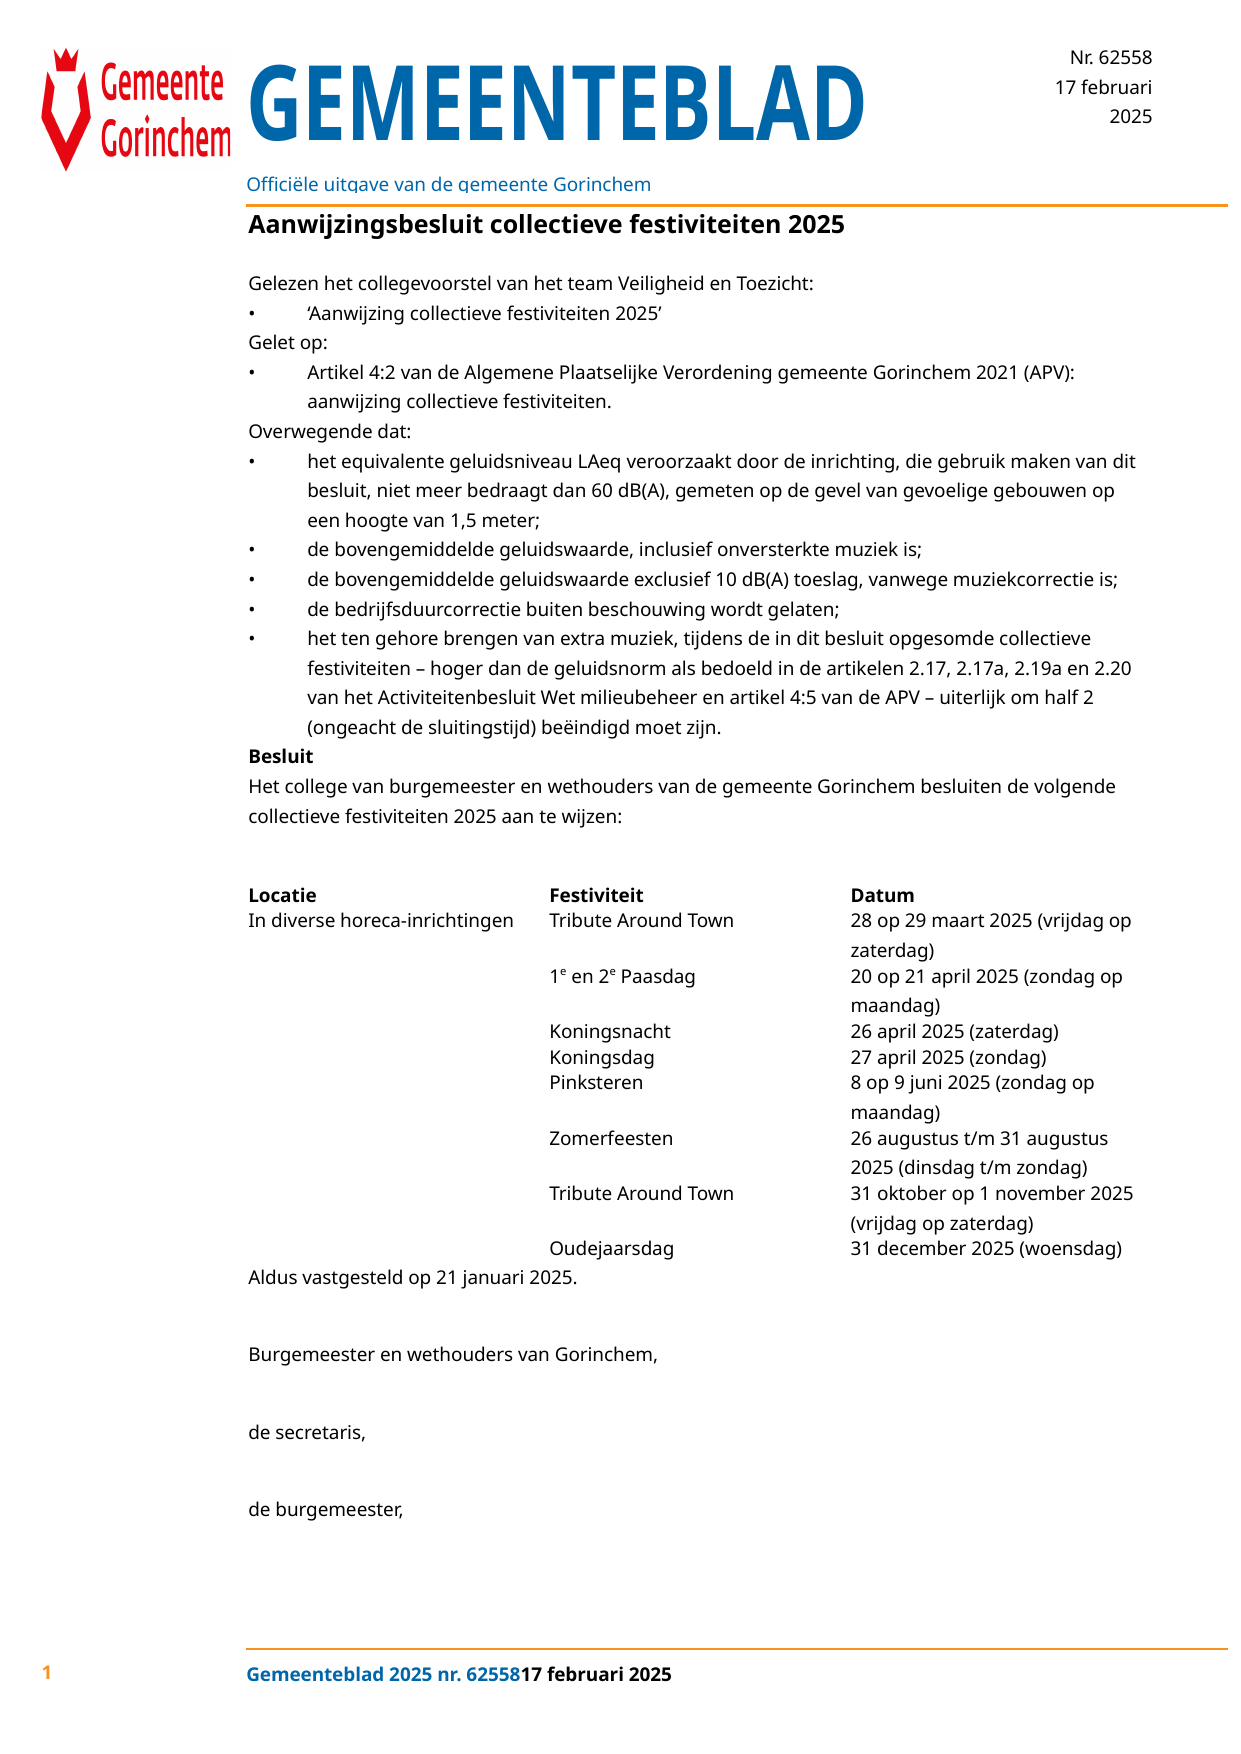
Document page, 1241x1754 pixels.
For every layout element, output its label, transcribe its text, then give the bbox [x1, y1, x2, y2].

text Burgemeester en wethouders van Gorinchem, [248, 1342, 1152, 1367]
list het equivalente geluidsniveau LAeq veroorzaakt door de inrichting, die gebruik maken van dit besluit, niet meer bedraagt dan 60 dB(A), gemeten op de gevel van gevoelige gebouwen op een hoogte van 1,5 meter; [248, 448, 1152, 533]
picture [41, 47, 231, 172]
table_cell 28 op 29 maart 2025 (vrijdag op zaterdag) [850, 908, 1152, 963]
text Gelezen het collegevoorstel van het team Veiligheid en Toezicht: [248, 270, 1152, 296]
table_cell 20 op 21 april 2025 (zondag op maandag) [850, 963, 1152, 1018]
table_header Datum [850, 882, 1152, 907]
text Besluit [248, 744, 1152, 769]
list de bedrijfsduurcorrectie buiten beschouwing wordt gelaten; [248, 596, 1152, 621]
text Het college van burgemeester en wethouders van de gemeente Gorinchem besluiten de volgende collectieve festiviteiten 2025 aan te wijzen: [248, 773, 1152, 828]
table_header Festiviteit [549, 882, 850, 907]
table_cell 27 april 2025 (zondag) [850, 1044, 1152, 1069]
list de bovengemiddelde geluidswaarde, inclusief onversterkte muziek is; [248, 537, 1152, 562]
table_cell Tribute Around Town [549, 1180, 850, 1236]
text Aldus vastgesteld op 21 januari 2025. [248, 1264, 1152, 1290]
table_cell 31 oktober op 1 november 2025 (vrijdag op zaterdag) [850, 1180, 1152, 1236]
table_cell Pinksteren [549, 1070, 850, 1125]
list de bovengemiddelde geluidswaarde exclusief 10 dB(A) toeslag, vanwege muziekcorrectie is; [248, 566, 1152, 592]
table_header Locatie [248, 882, 549, 907]
table_cell In diverse horeca-inrichtingen [248, 908, 549, 1261]
list ‘Aanwijzing collectieve festiviteiten 2025’ [248, 300, 1152, 326]
text de secretaris, [248, 1419, 1152, 1444]
text de burgemeester, [248, 1496, 1152, 1522]
table_cell 31 december 2025 (woensdag) [850, 1236, 1152, 1261]
table_cell 1e en 2e Paasdag [549, 963, 850, 1018]
table_cell 8 op 9 juni 2025 (zondag op maandag) [850, 1070, 1152, 1125]
table_cell Tribute Around Town [549, 908, 850, 963]
text Overwegende dat: [248, 418, 1152, 444]
table_cell Koningsnacht [549, 1018, 850, 1044]
table_cell Zomerfeesten [549, 1125, 850, 1180]
table_cell Koningsdag [549, 1044, 850, 1069]
list het ten gehore brengen van extra muziek, tijdens de in dit besluit opgesomde collectieve festiviteiten – hoger dan de geluidsnorm als bedoeld in de artikelen 2.17, 2.17a, 2.19a en 2.20 van het Activiteitenbesluit Wet milieubeheer en artikel 4:5 van de APV – uiterlijk om half 2 (ongeacht de sluitingstijd) beëindigd moet zijn. [248, 625, 1152, 740]
list Artikel 4:2 van de Algemene Plaatselijke Verordening gemeente Gorinchem 2021 (APV): aanwijzing collectieve festiviteiten. [248, 359, 1152, 414]
text Gelet op: [248, 329, 1152, 355]
text Aanwijzingsbesluit collectieve festiviteiten 2025 [248, 207, 1152, 241]
table_cell 26 augustus t/m 31 augustus 2025 (dinsdag t/m zondag) [850, 1125, 1152, 1180]
table_cell Oudejaarsdag [549, 1236, 850, 1261]
table_cell 26 april 2025 (zaterdag) [850, 1018, 1152, 1044]
